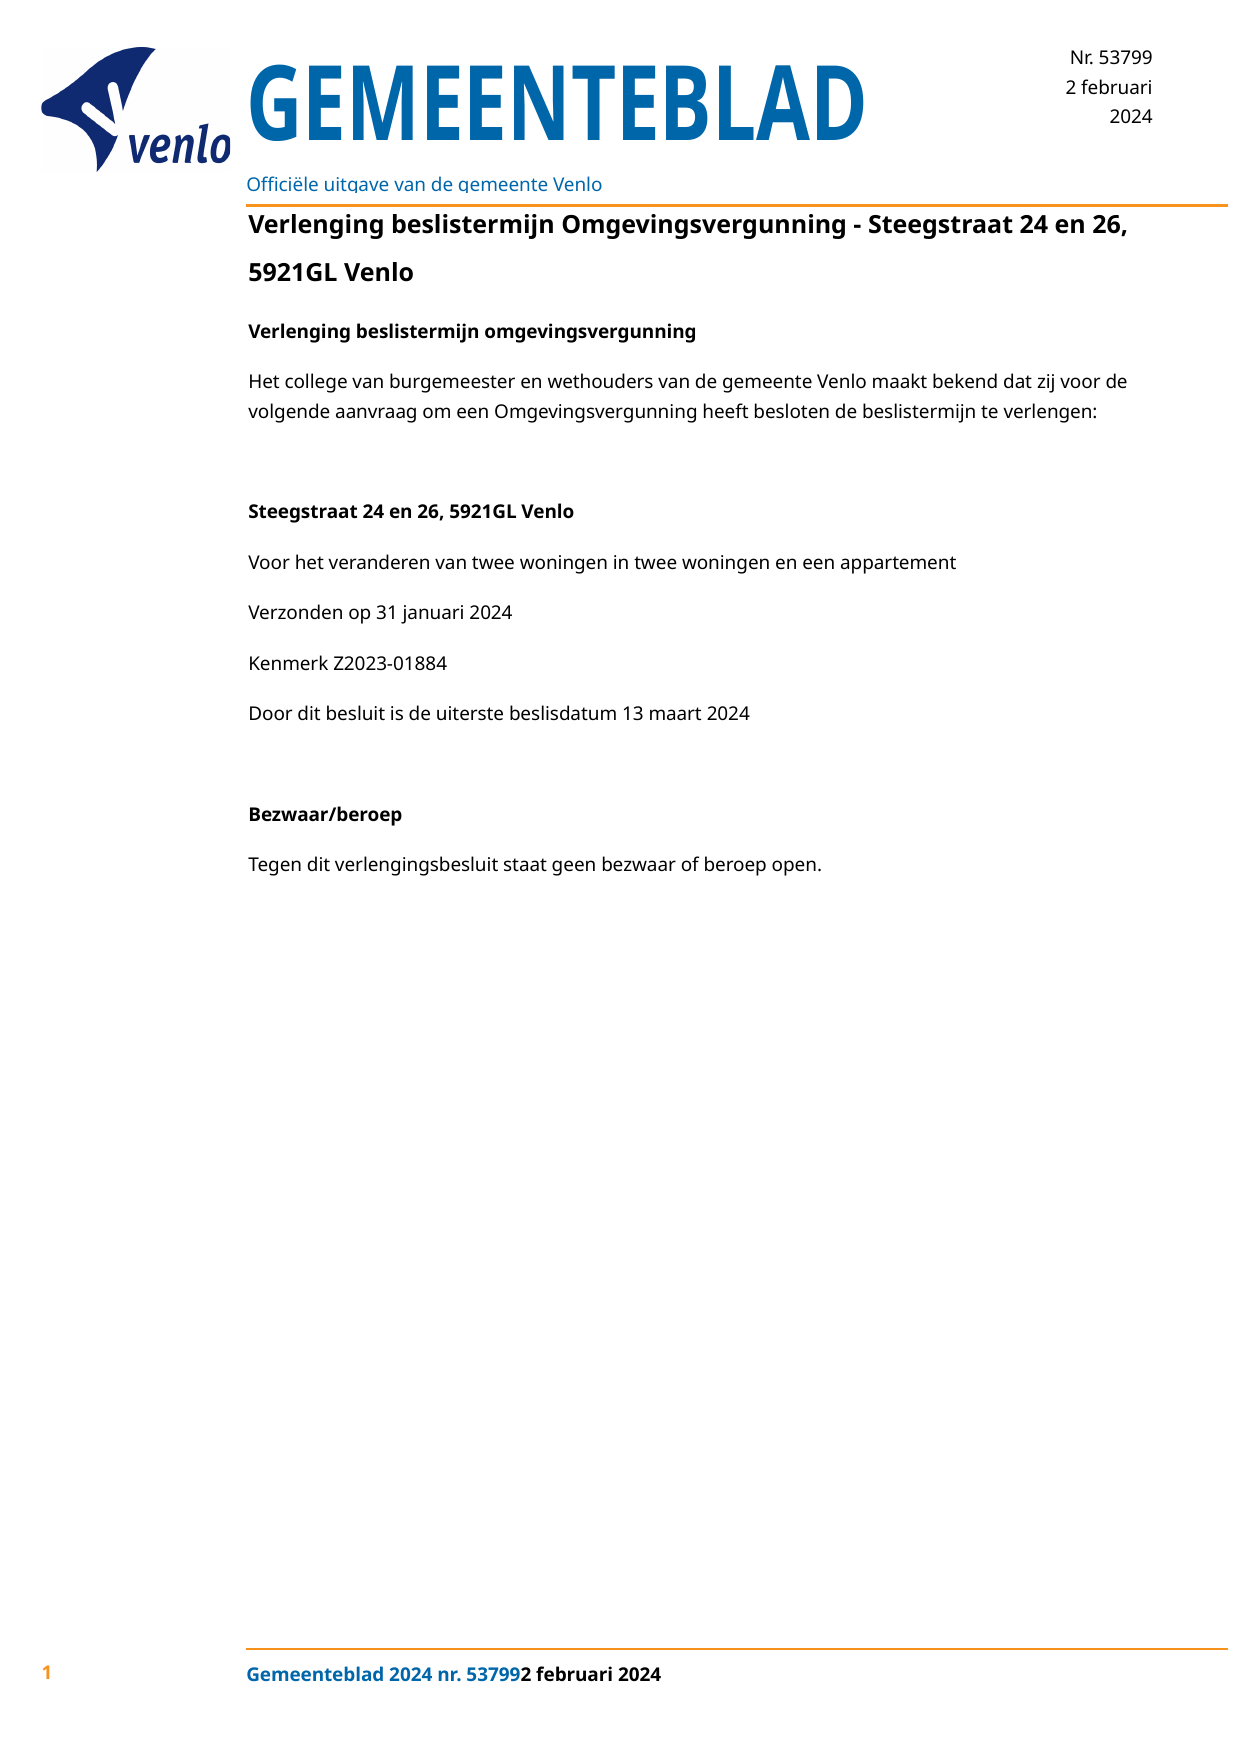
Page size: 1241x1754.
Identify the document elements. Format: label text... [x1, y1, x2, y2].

text Kenmerk Z2023-01884 [248, 650, 1152, 676]
text Door dit besluit is de uiterste beslisdatum 13 maart 2024 [248, 700, 1152, 726]
text Voor het veranderen van twee woningen in twee woningen en een appartement [248, 549, 1152, 575]
text Het college van burgemeester en wethouders van de gemeente Venlo maakt bekend dat zij voor de volgende aanvraag om een Omgevingsvergunning heeft besloten de beslistermijn te verlengen: [248, 368, 1152, 424]
text Verzonden op 31 januari 2024 [248, 599, 1152, 625]
text Steegstraat 24 en 26, 5921GL Venlo [248, 499, 1152, 524]
text Tegen dit verlengingsbesluit staat geen bezwaar of beroep open. [248, 852, 1152, 877]
text Bezwaar/beroep [248, 801, 1152, 827]
text Verlenging beslistermijn Omgevingsvergunning - Steegstraat 24 en 26, 5921GL Venlo [248, 207, 1152, 288]
text Verlenging beslistermijn omgevingsvergunning [248, 318, 1152, 344]
picture [41, 47, 231, 172]
